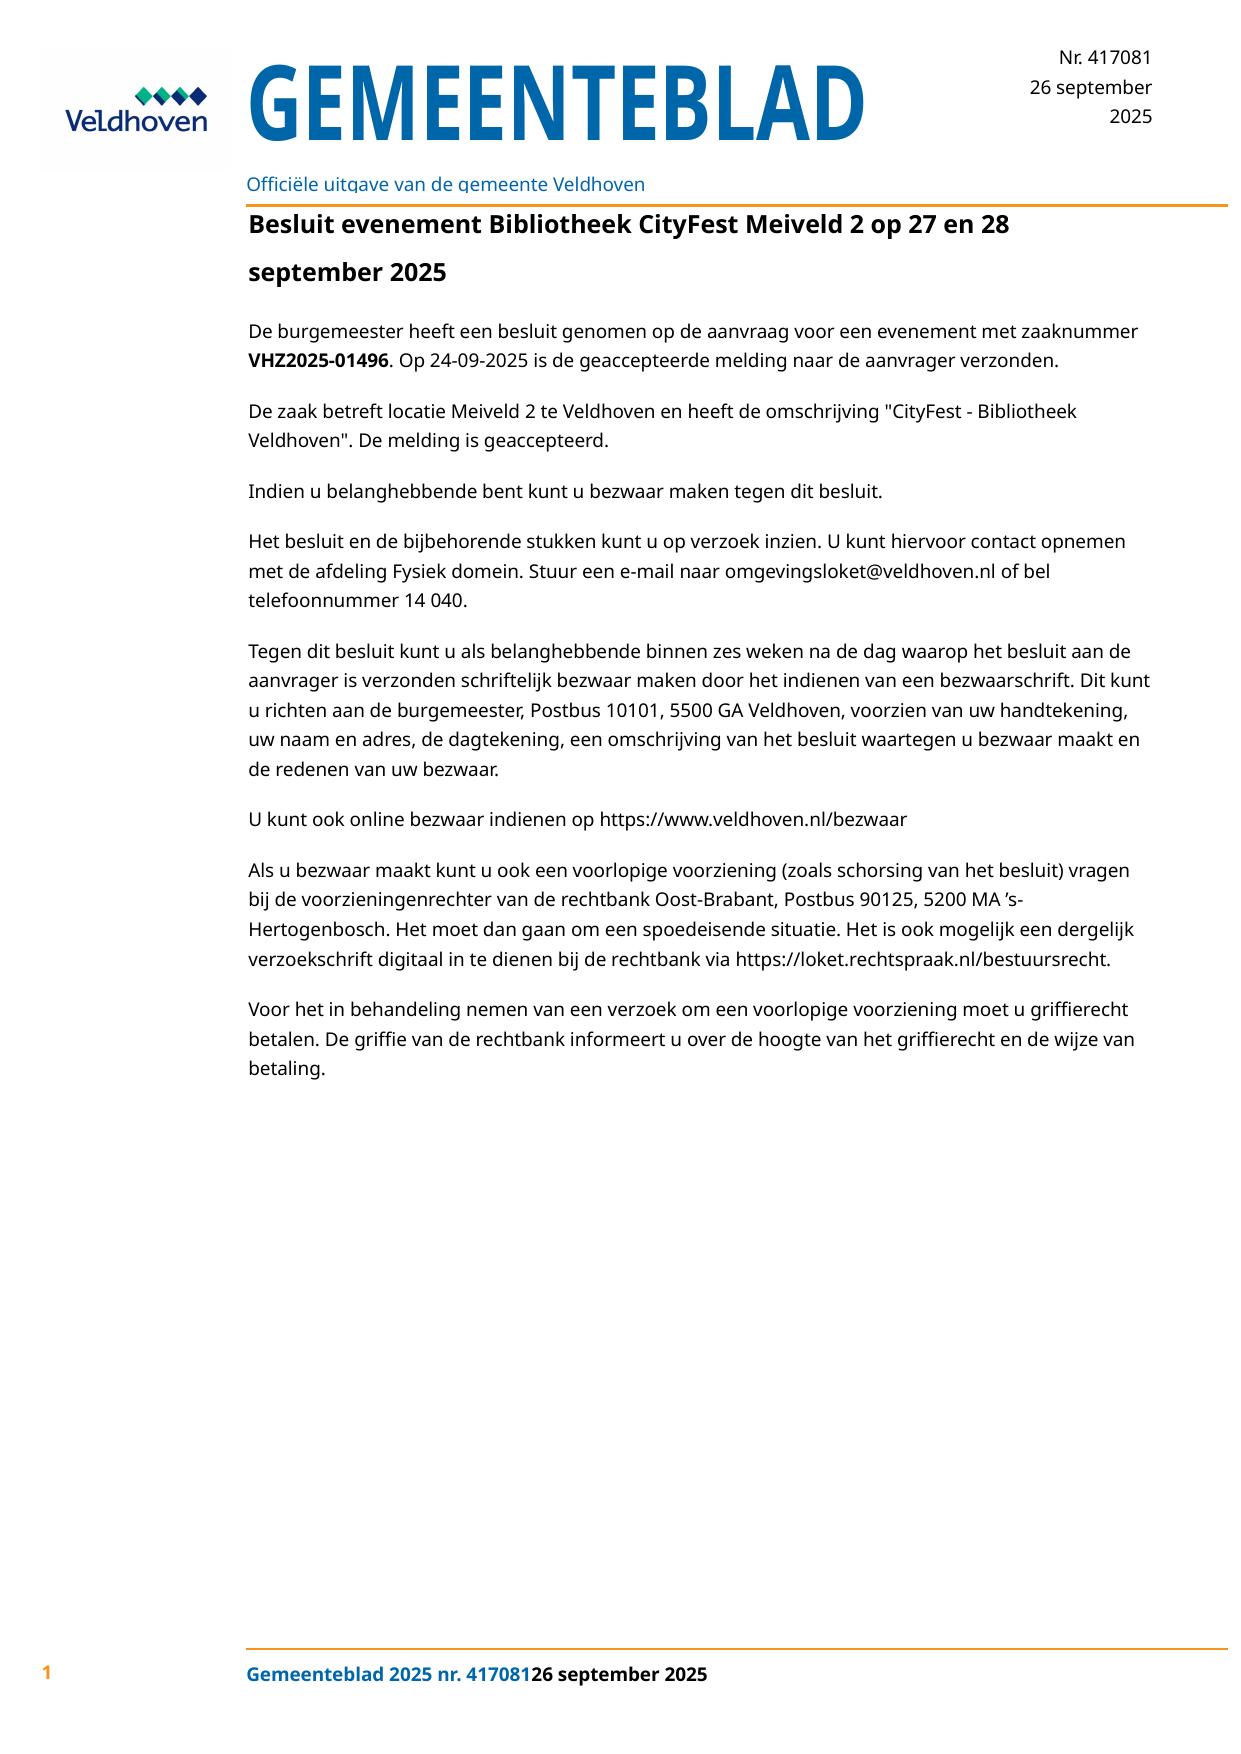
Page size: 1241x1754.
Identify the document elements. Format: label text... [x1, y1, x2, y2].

text U kunt ook online bezwaar indienen op https://www.veldhoven.nl/bezwaar [248, 807, 1152, 832]
text Indien u belanghebbende bent kunt u bezwaar maken tegen dit besluit. [248, 478, 1152, 504]
picture [41, 47, 231, 172]
text De zaak betreft locatie Meiveld 2 te Veldhoven en heeft de omschrijving "CityFest - Bibliotheek Veldhoven". De melding is geaccepteerd. [248, 398, 1152, 453]
text Tegen dit besluit kunt u als belanghebbende binnen zes weken na de dag waarop het besluit aan de aanvrager is verzonden schriftelijk bezwaar maken door het indienen van een bezwaarschrift. Dit kunt u richten aan de burgemeester, Postbus 10101, 5500 GA Veldhoven, voorzien van uw handtekening, uw naam en adres, de dagtekening, een omschrijving van het besluit waartegen u bezwaar maakt en de redenen van uw bezwaar. [248, 638, 1152, 782]
text Voor het in behandeling nemen van een verzoek om een voorlopige voorziening moet u griffierecht betalen. De griffie van de rechtbank informeert u over de hoogte van het griffierecht en de wijze van betaling. [248, 996, 1152, 1081]
text Als u bezwaar maakt kunt u ook een voorlopige voorziening (zoals schorsing van het besluit) vragen bij de voorzieningenrechter van de rechtbank Oost-Brabant, Postbus 90125, 5200 MA ’s-Hertogenbosch. Het moet dan gaan om een spoedeisende situatie. Het is ook mogelijk een dergelijk verzoekschrift digitaal in te dienen bij de rechtbank via https://loket.rechtspraak.nl/bestuursrecht. [248, 857, 1152, 972]
text De burgemeester heeft een besluit genomen op de aanvraag voor een evenement met zaaknummer VHZ2025-01496. Op 24-09-2025 is de geaccepteerde melding naar de aanvrager verzonden. [248, 318, 1152, 373]
text Het besluit en de bijbehorende stukken kunt u op verzoek inzien. U kunt hiervoor contact opnemen met de afdeling Fysiek domein. Stuur een e-mail naar omgevingsloket@veldhoven.nl of bel telefoonnummer 14 040. [248, 528, 1152, 613]
text Besluit evenement Bibliotheek CityFest Meiveld 2 op 27 en 28 september 2025 [248, 207, 1152, 288]
